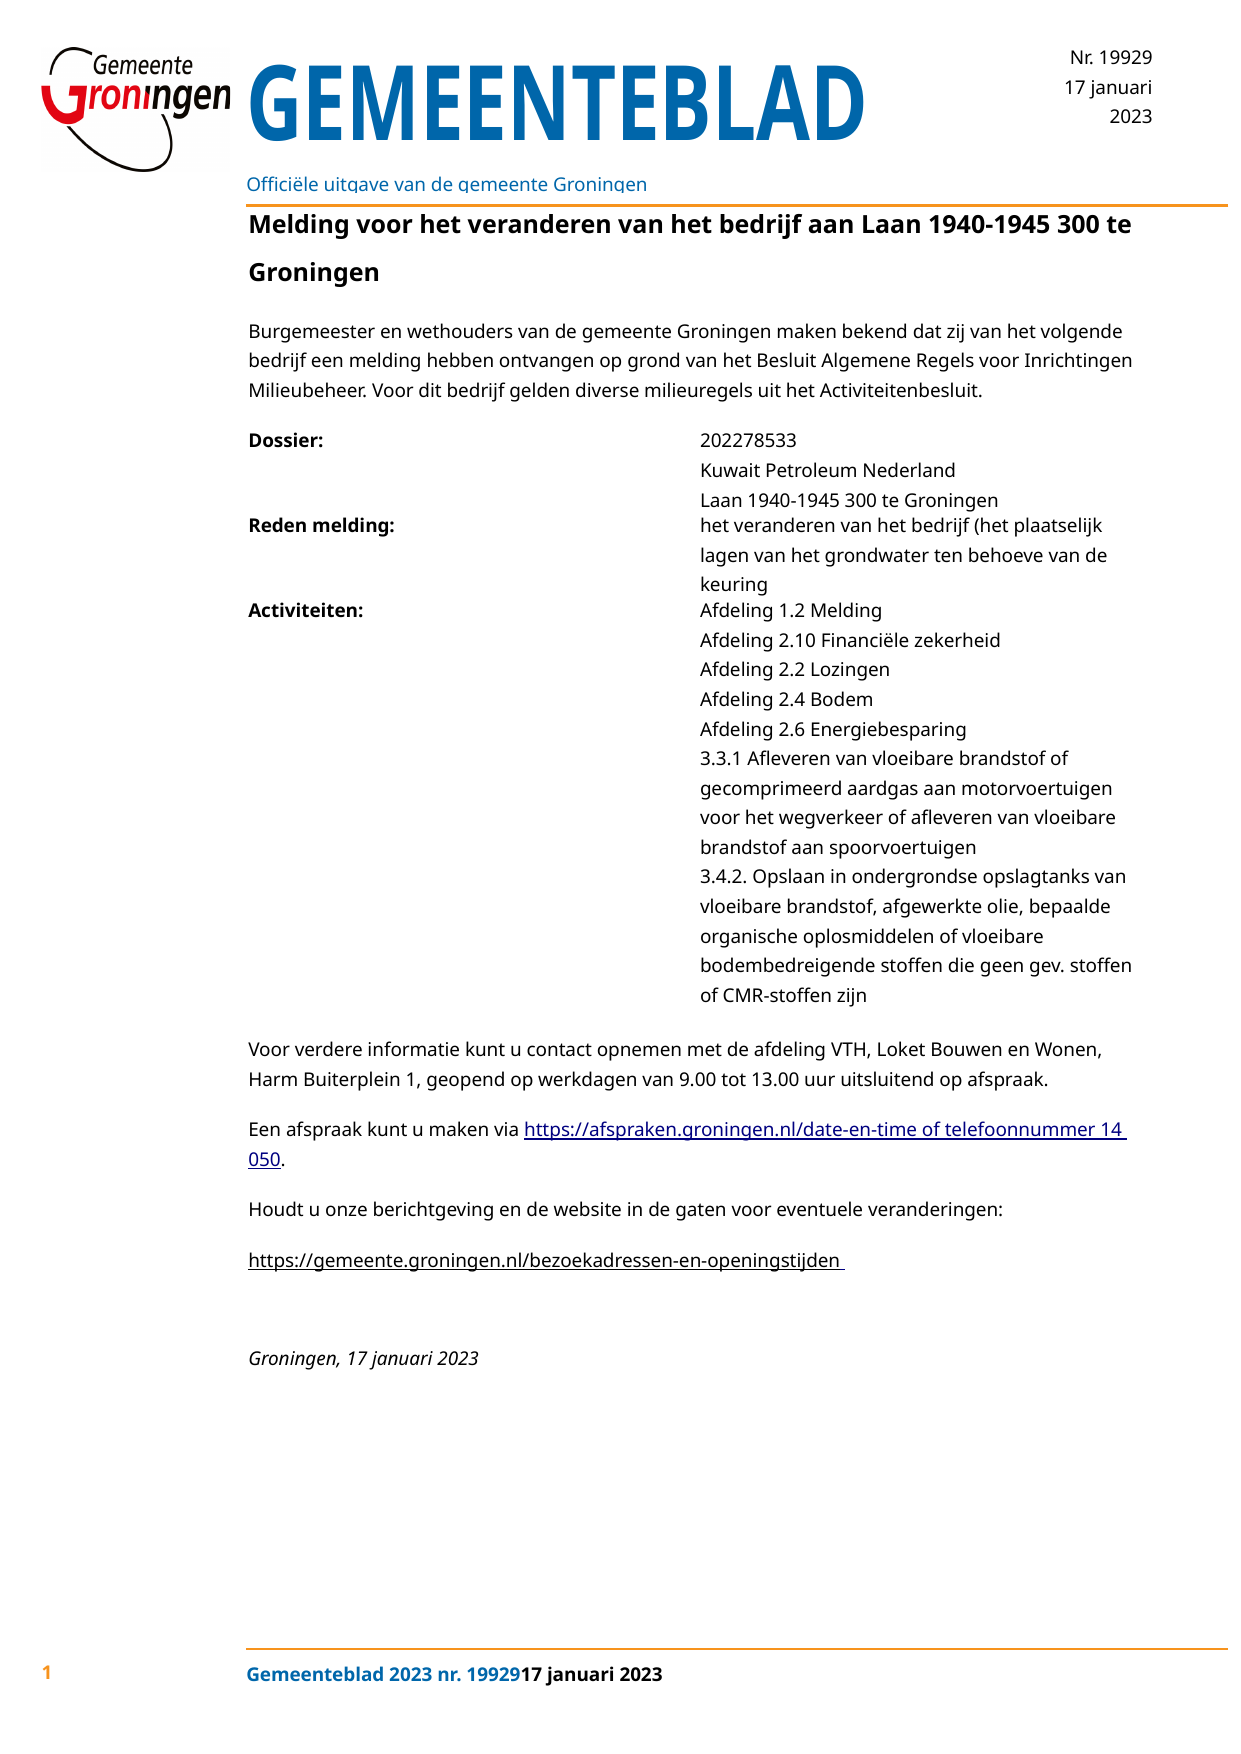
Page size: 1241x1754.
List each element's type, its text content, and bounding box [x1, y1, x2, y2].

text Voor verdere informatie kunt u contact opnemen met de afdeling VTH, Loket Bouwen en Wonen, Harm Buiterplein 1, geopend op werkdagen van 9.00 tot 13.00 uur uitsluitend op afspraak. [248, 1037, 1152, 1092]
table_cell Afdeling 1.2 Melding Afdeling 2.10 Financiële zekerheid Afdeling 2.2 Lozingen Afdeling 2.4 Bodem Afdeling 2.6 Energiebesparing 3.3.1 Afleveren van vloeibare brandstof of gecomprimeerd aardgas aan motorvoertuigen voor het wegverkeer of afleveren van vloeibare brandstof aan spoorvoertuigen 3.4.2. Opslaan in ondergrondse opslagtanks van vloeibare brandstof, afgewerkte olie, bepaalde organische oplosmiddelen of vloeibare bodembedreigende stoffen die geen gev. stoffen of CMR-stoffen zijn [700, 598, 1152, 1008]
text Houdt u onze berichtgeving en de website in de gaten voor eventuele veranderingen: [248, 1197, 1152, 1222]
text Een afspraak kunt u maken via https://afspraken.groningen.nl/date-en-time of telefoonnummer 14 050. [248, 1117, 1152, 1172]
text Melding voor het veranderen van het bedrijf aan Laan 1940-1945 300 te Groningen [248, 207, 1152, 288]
table_cell Activiteiten: [248, 598, 700, 1008]
table_cell Reden melding: [248, 513, 700, 597]
table_cell [248, 1008, 1152, 1033]
picture [41, 47, 231, 172]
table_header 202278533 Kuwait Petroleum Nederland Laan 1940-1945 300 te Groningen [700, 428, 1152, 512]
text https://gemeente.groningen.nl/bezoekadressen-en-openingstijden [248, 1247, 1152, 1273]
text Burgemeester en wethouders van de gemeente Groningen maken bekend dat zij van het volgende bedrijf een melding hebben ontvangen op grond van het Besluit Algemene Regels voor Inrichtingen Milieubeheer. Voor dit bedrijf gelden diverse milieuregels uit het Activiteitenbesluit. [248, 318, 1152, 403]
table_cell het veranderen van het bedrijf (het plaatselijk lagen van het grondwater ten behoeve van de keuring [700, 513, 1152, 597]
table_header Dossier: [248, 428, 700, 512]
text Groningen, 17 januari 2023 [248, 1345, 1152, 1371]
